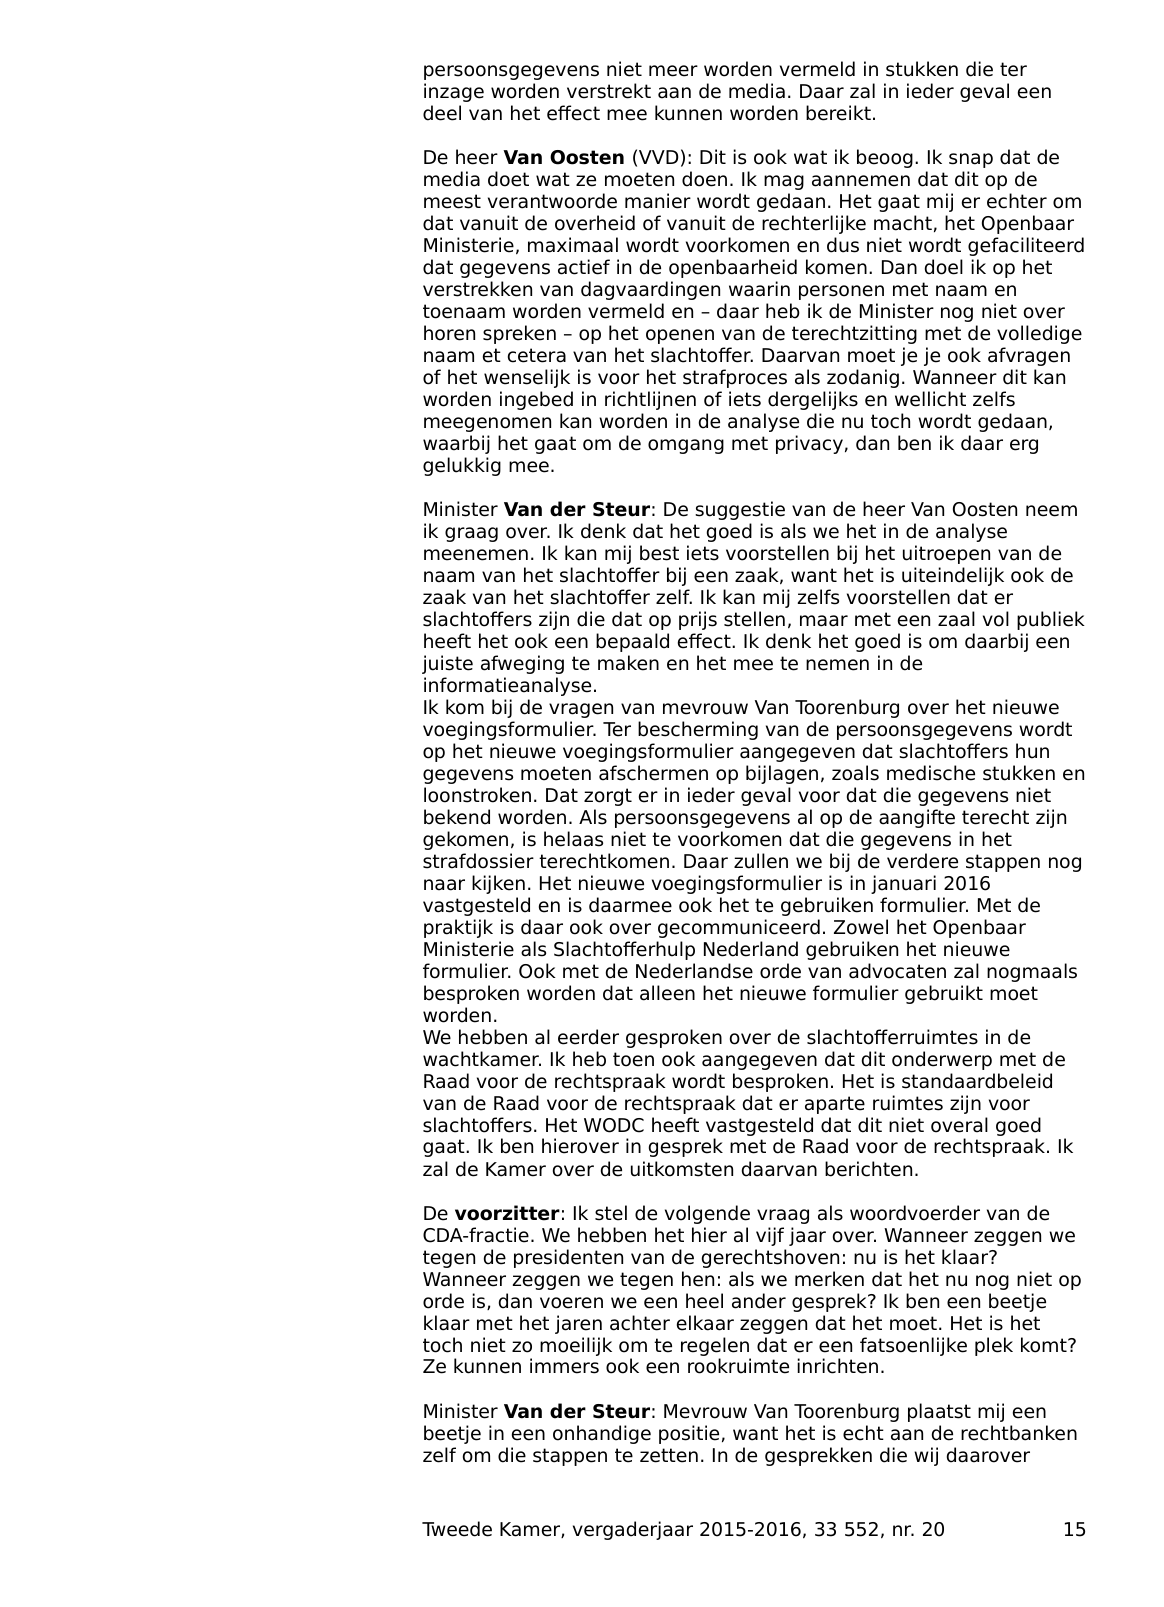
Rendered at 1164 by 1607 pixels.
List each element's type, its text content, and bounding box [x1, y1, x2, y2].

text persoonsgegevens niet meer worden vermeld in stukken die ter inzage worden verstrekt aan de media. Daar zal in ieder geval een deel van het effect mee kunnen worden bereikt. [422, 59, 1087, 125]
text De voorzitter: Ik stel de volgende vraag als woordvoerder van de CDA-fractie. We hebben het hier al vijf jaar over. Wanneer zeggen we tegen de presidenten van de gerechtshoven: nu is het klaar? Wanneer zeggen we tegen hen: als we merken dat het nu nog niet op orde is, dan voeren we een heel ander gesprek? Ik ben een beetje klaar met het jaren achter elkaar zeggen dat het moet. Het is het toch niet zo moeilijk om te regelen dat er een fatsoenlijke plek komt? Ze kunnen immers ook een rookruimte inrichten. [422, 1203, 1087, 1378]
text We hebben al eerder gesproken over de slachtofferruimtes in de wachtkamer. Ik heb toen ook aangegeven dat dit onderwerp met de Raad voor de rechtspraak wordt besproken. Het is standaardbeleid van de Raad voor de rechtspraak dat er aparte ruimtes zijn voor slachtoffers. Het WODC heeft vastgesteld dat dit niet overal goed gaat. Ik ben hierover in gesprek met de Raad voor de rechtspraak. Ik zal de Kamer over de uitkomsten daarvan berichten. [422, 1027, 1087, 1180]
text De heer Van Oosten (VVD): Dit is ook wat ik beoog. Ik snap dat de media doet wat ze moeten doen. Ik mag aannemen dat dit op de meest verantwoorde manier wordt gedaan. Het gaat mij er echter om dat vanuit de overheid of vanuit de rechterlijke macht, het Openbaar Ministerie, maximaal wordt voorkomen en dus niet wordt gefaciliteerd dat gegevens actief in de openbaarheid komen. Dan doel ik op het verstrekken van dagvaardingen waarin personen met naam en toenaam worden vermeld en – daar heb ik de Minister nog niet over horen spreken – op het openen van de terechtzitting met de volledige naam et cetera van het slachtoffer. Daarvan moet je je ook afvragen of het wenselijk is voor het strafproces als zodanig. Wanneer dit kan worden ingebed in richtlijnen of iets dergelijks en wellicht zelfs meegenomen kan worden in de analyse die nu toch wordt gedaan, waarbij het gaat om de omgang met privacy, dan ben ik daar erg gelukkig mee. [422, 147, 1087, 477]
text Ik kom bij de vragen van mevrouw Van Toorenburg over het nieuwe voegingsformulier. Ter bescherming van de persoonsgegevens wordt op het nieuwe voegingsformulier aangegeven dat slachtoffers hun gegevens moeten afschermen op bijlagen, zoals medische stukken en loonstroken. Dat zorgt er in ieder geval voor dat die gegevens niet bekend worden. Als persoonsgegevens al op de aangifte terecht zijn gekomen, is helaas niet te voorkomen dat die gegevens in het strafdossier terechtkomen. Daar zullen we bij de verdere stappen nog naar kijken. Het nieuwe voegingsformulier is in januari 2016 vastgesteld en is daarmee ook het te gebruiken formulier. Met de praktijk is daar ook over gecommuniceerd. Zowel het Openbaar Ministerie als Slachtofferhulp Nederland gebruiken het nieuwe formulier. Ook met de Nederlandse orde van advocaten zal nogmaals besproken worden dat alleen het nieuwe formulier gebruikt moet worden. [422, 697, 1087, 1027]
text Minister Van der Steur: Mevrouw Van Toorenburg plaatst mij een beetje in een onhandige positie, want het is echt aan de rechtbanken zelf om die stappen te zetten. In de gesprekken die wij daarover [422, 1401, 1087, 1467]
text Minister Van der Steur: De suggestie van de heer Van Oosten neem ik graag over. Ik denk dat het goed is als we het in de analyse meenemen. Ik kan mij best iets voorstellen bij het uitroepen van de naam van het slachtoffer bij een zaak, want het is uiteindelijk ook de zaak van het slachtoffer zelf. Ik kan mij zelfs voorstellen dat er slachtoffers zijn die dat op prijs stellen, maar met een zaal vol publiek heeft het ook een bepaald effect. Ik denk het goed is om daarbij een juiste afweging te maken en het mee te nemen in de informatieanalyse. [422, 499, 1087, 697]
